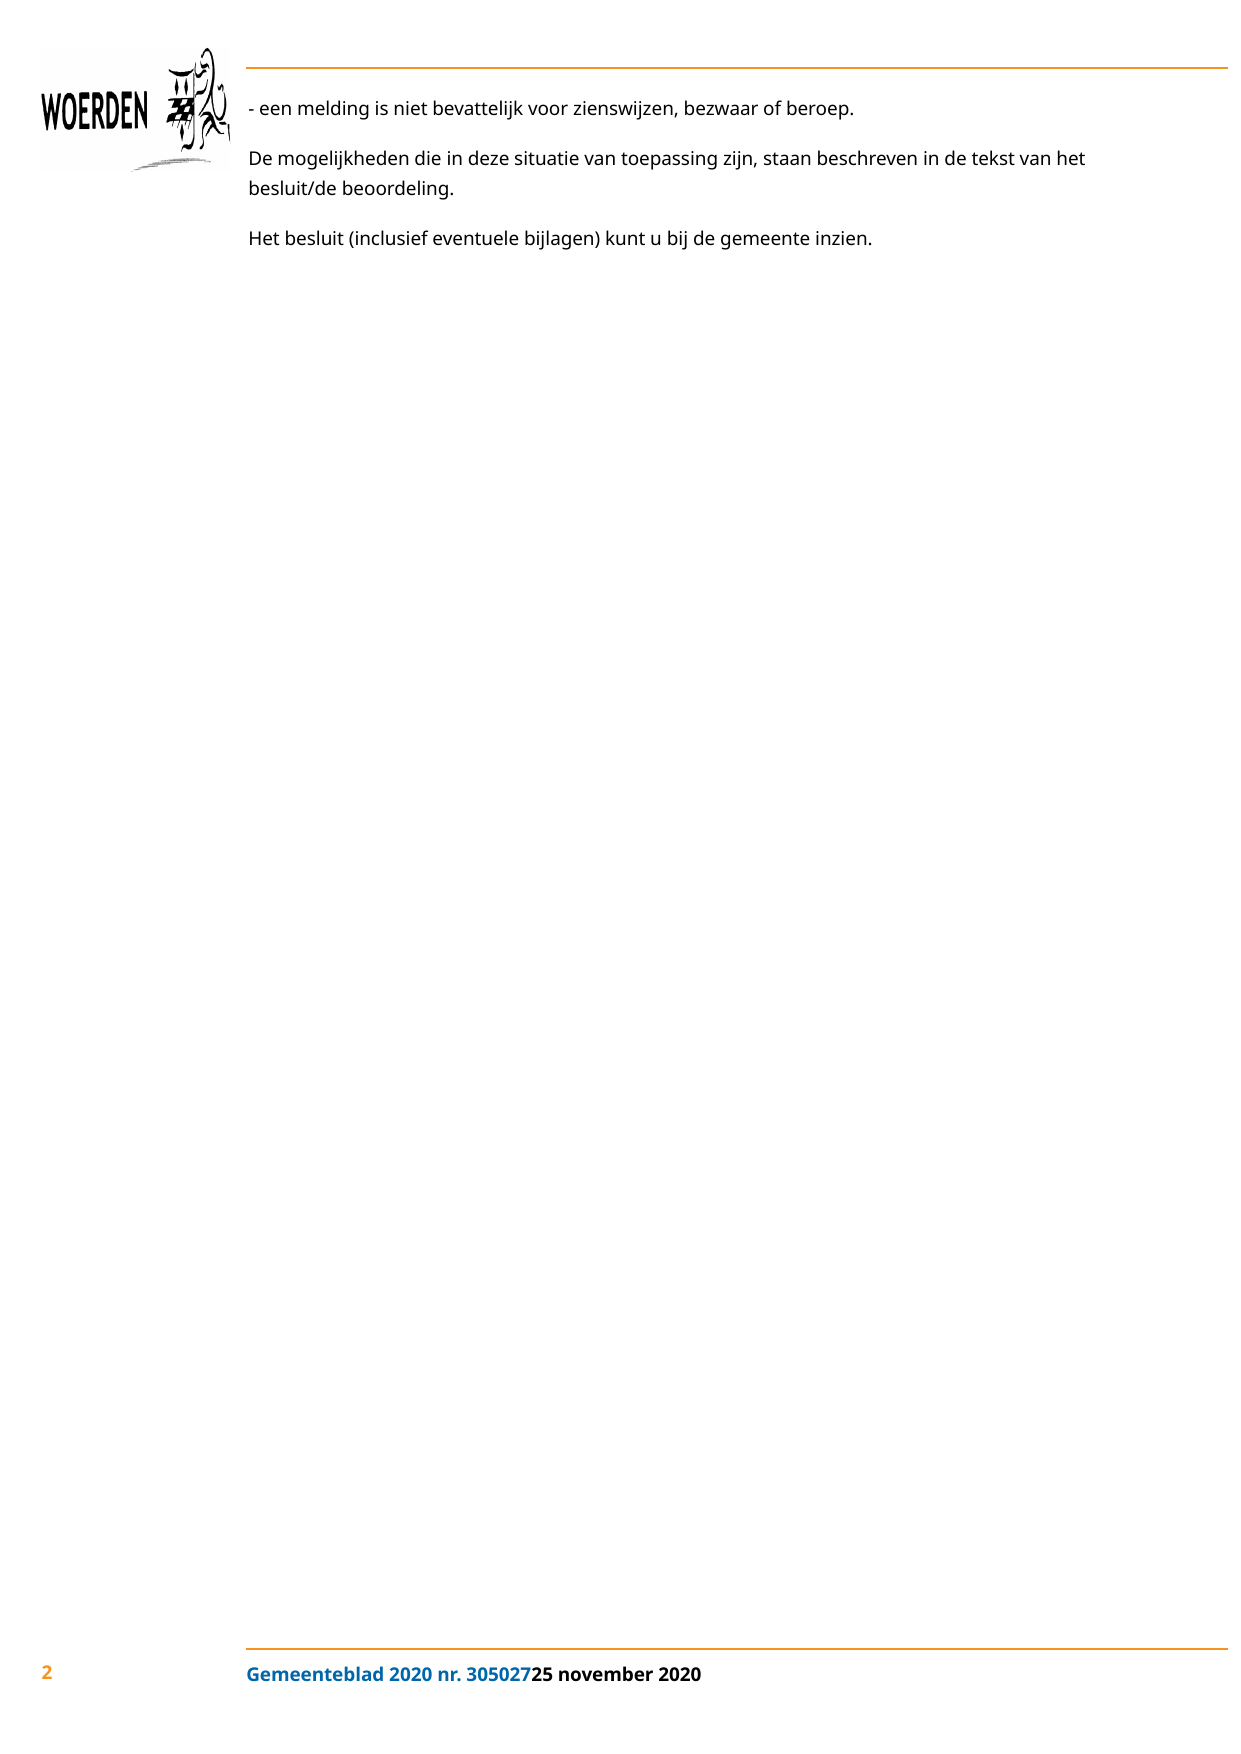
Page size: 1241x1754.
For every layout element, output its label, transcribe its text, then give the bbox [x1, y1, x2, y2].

text Het besluit (inclusief eventuele bijlagen) kunt u bij de gemeente inzien. [248, 225, 1152, 251]
picture [41, 47, 231, 172]
text De mogelijkheden die in deze situatie van toepassing zijn, staan beschreven in de tekst van het besluit/de beoordeling. [248, 145, 1152, 201]
text - een melding is niet bevattelijk voor zienswijzen, bezwaar of beroep. [248, 95, 1152, 121]
